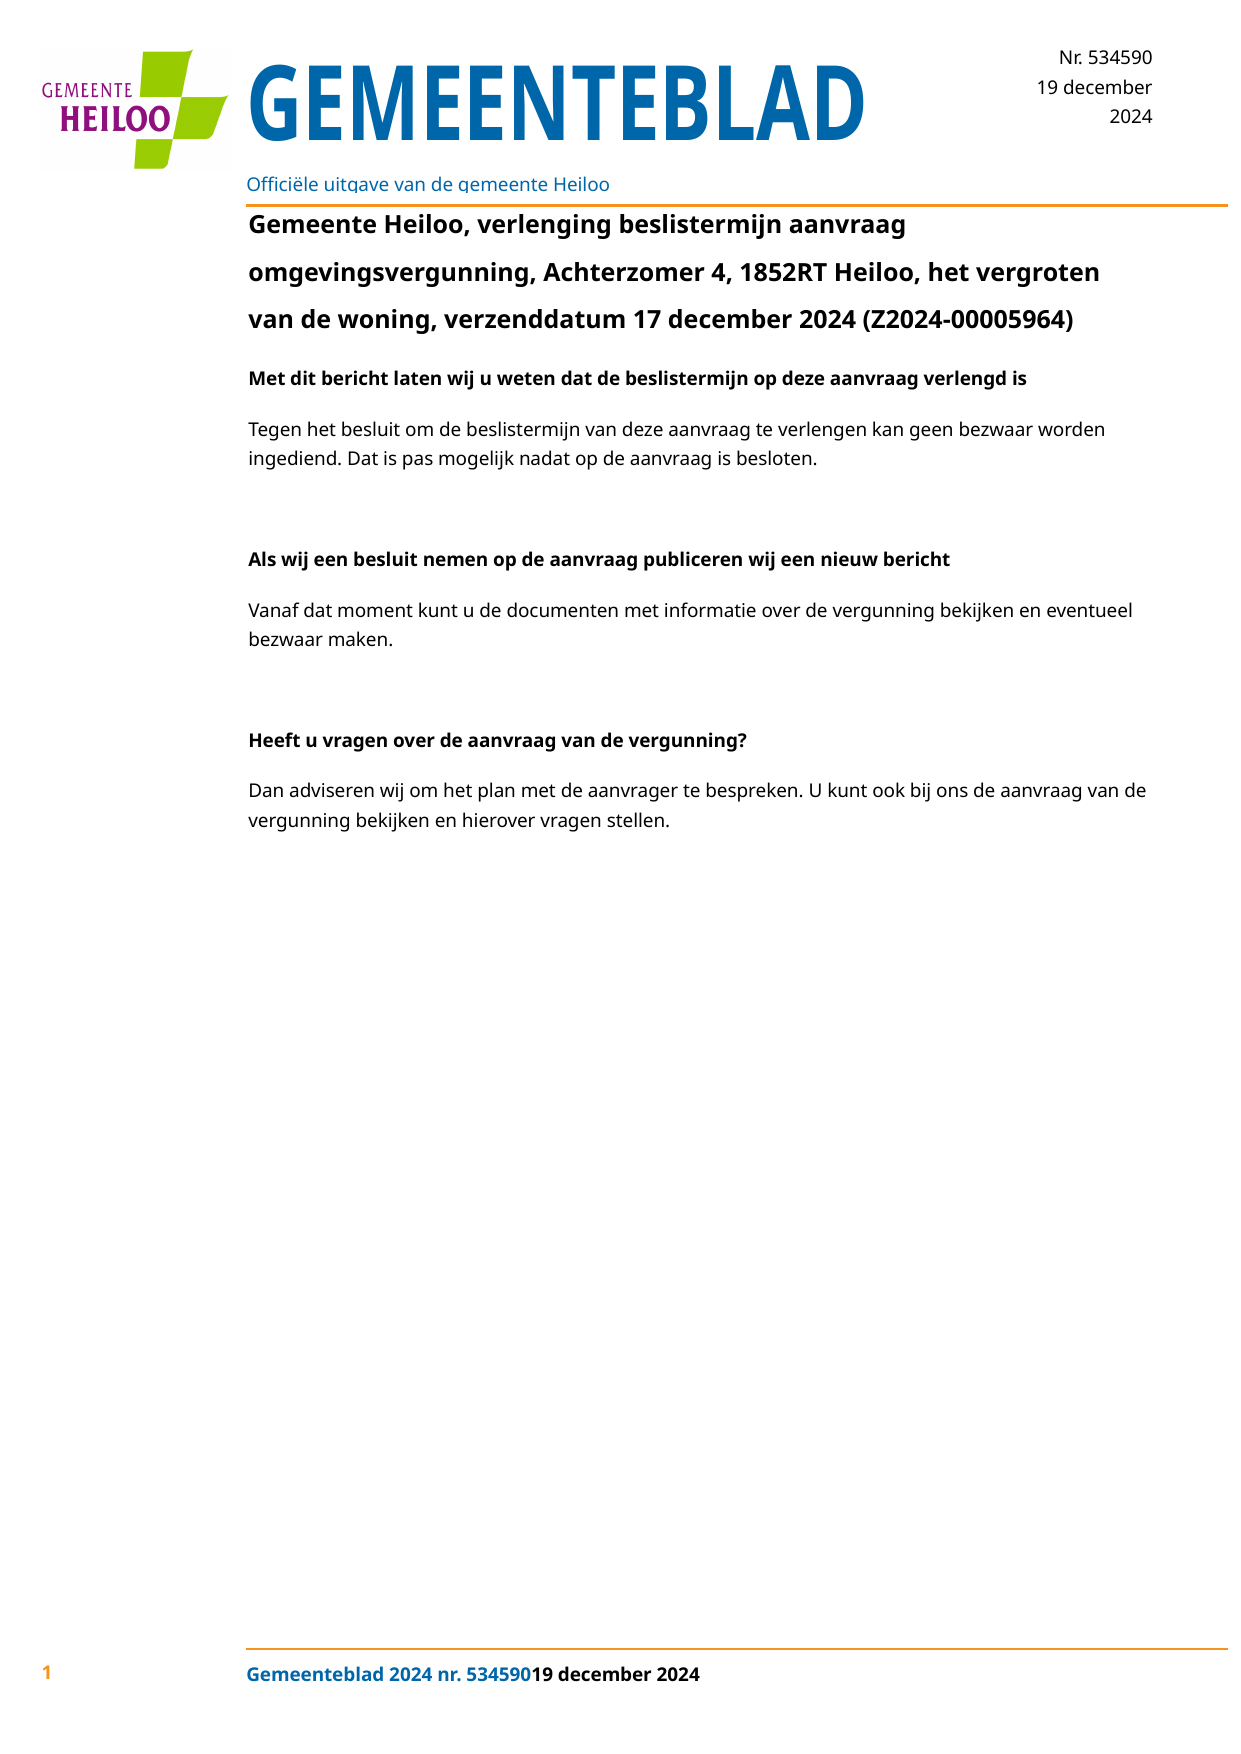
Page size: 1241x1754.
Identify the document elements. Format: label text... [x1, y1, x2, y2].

text Dan adviseren wij om het plan met de aanvrager te bespreken. U kunt ook bij ons de aanvraag van de vergunning bekijken en hierover vragen stellen. [248, 778, 1152, 833]
text Met dit bericht laten wij u weten dat de beslistermijn op deze aanvraag verlengd is [248, 366, 1152, 391]
text Gemeente Heiloo, verlenging beslistermijn aanvraag omgevingsvergunning, Achterzomer 4, 1852RT Heiloo, het vergroten van de woning, verzenddatum 17 december 2024 (Z2024-00005964) [248, 207, 1152, 336]
text Als wij een besluit nemen op de aanvraag publiceren wij een nieuw bericht [248, 546, 1152, 572]
picture [41, 47, 231, 172]
text Heeft u vragen over de aanvraag van de vergunning? [248, 727, 1152, 753]
text Tegen het besluit om de beslistermijn van deze aanvraag te verlengen kan geen bezwaar worden ingediend. Dat is pas mogelijk nadat op de aanvraag is besloten. [248, 416, 1152, 471]
text Vanaf dat moment kunt u de documenten met informatie over de vergunning bekijken en eventueel bezwaar maken. [248, 597, 1152, 652]
